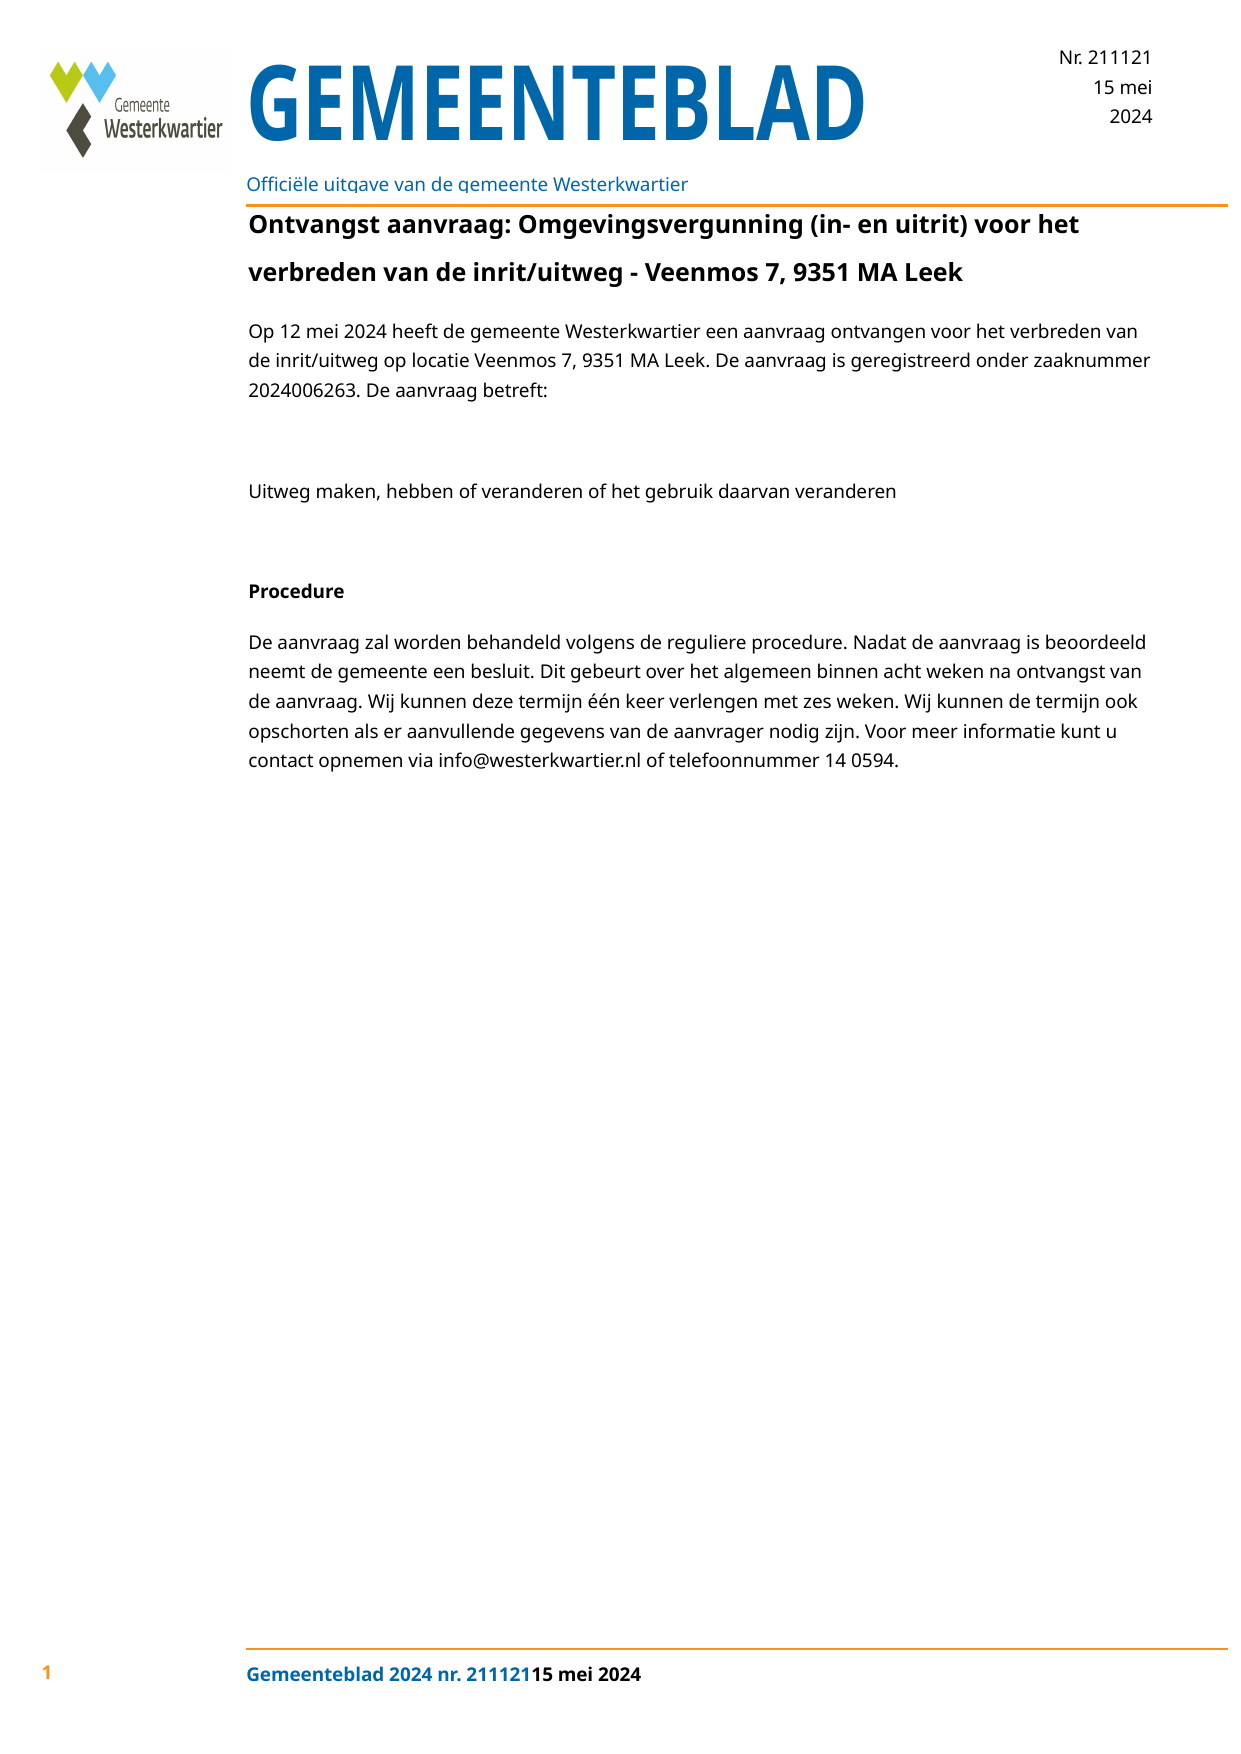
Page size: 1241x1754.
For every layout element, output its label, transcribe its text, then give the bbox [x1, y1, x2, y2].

text Procedure [248, 579, 1152, 604]
picture [41, 47, 231, 172]
text De aanvraag zal worden behandeld volgens de reguliere procedure. Nadat de aanvraag is beoordeeld neemt de gemeente een besluit. Dit gebeurt over het algemeen binnen acht weken na ontvangst van de aanvraag. Wij kunnen deze termijn één keer verlengen met zes weken. Wij kunnen de termijn ook opschorten als er aanvullende gegevens van de aanvrager nodig zijn. Voor meer informatie kunt u contact opnemen via info@westerkwartier.nl of telefoonnummer 14 0594. [248, 629, 1152, 773]
text Op 12 mei 2024 heeft de gemeente Westerkwartier een aanvraag ontvangen voor het verbreden van de inrit/uitweg op locatie Veenmos 7, 9351 MA Leek. De aanvraag is geregistreerd onder zaaknummer 2024006263. De aanvraag betreft: [248, 318, 1152, 403]
text Uitweg maken, hebben of veranderen of het gebruik daarvan veranderen [248, 478, 1152, 504]
text Ontvangst aanvraag: Omgevingsvergunning (in- en uitrit) voor het verbreden van de inrit/uitweg - Veenmos 7, 9351 MA Leek [248, 207, 1152, 288]
